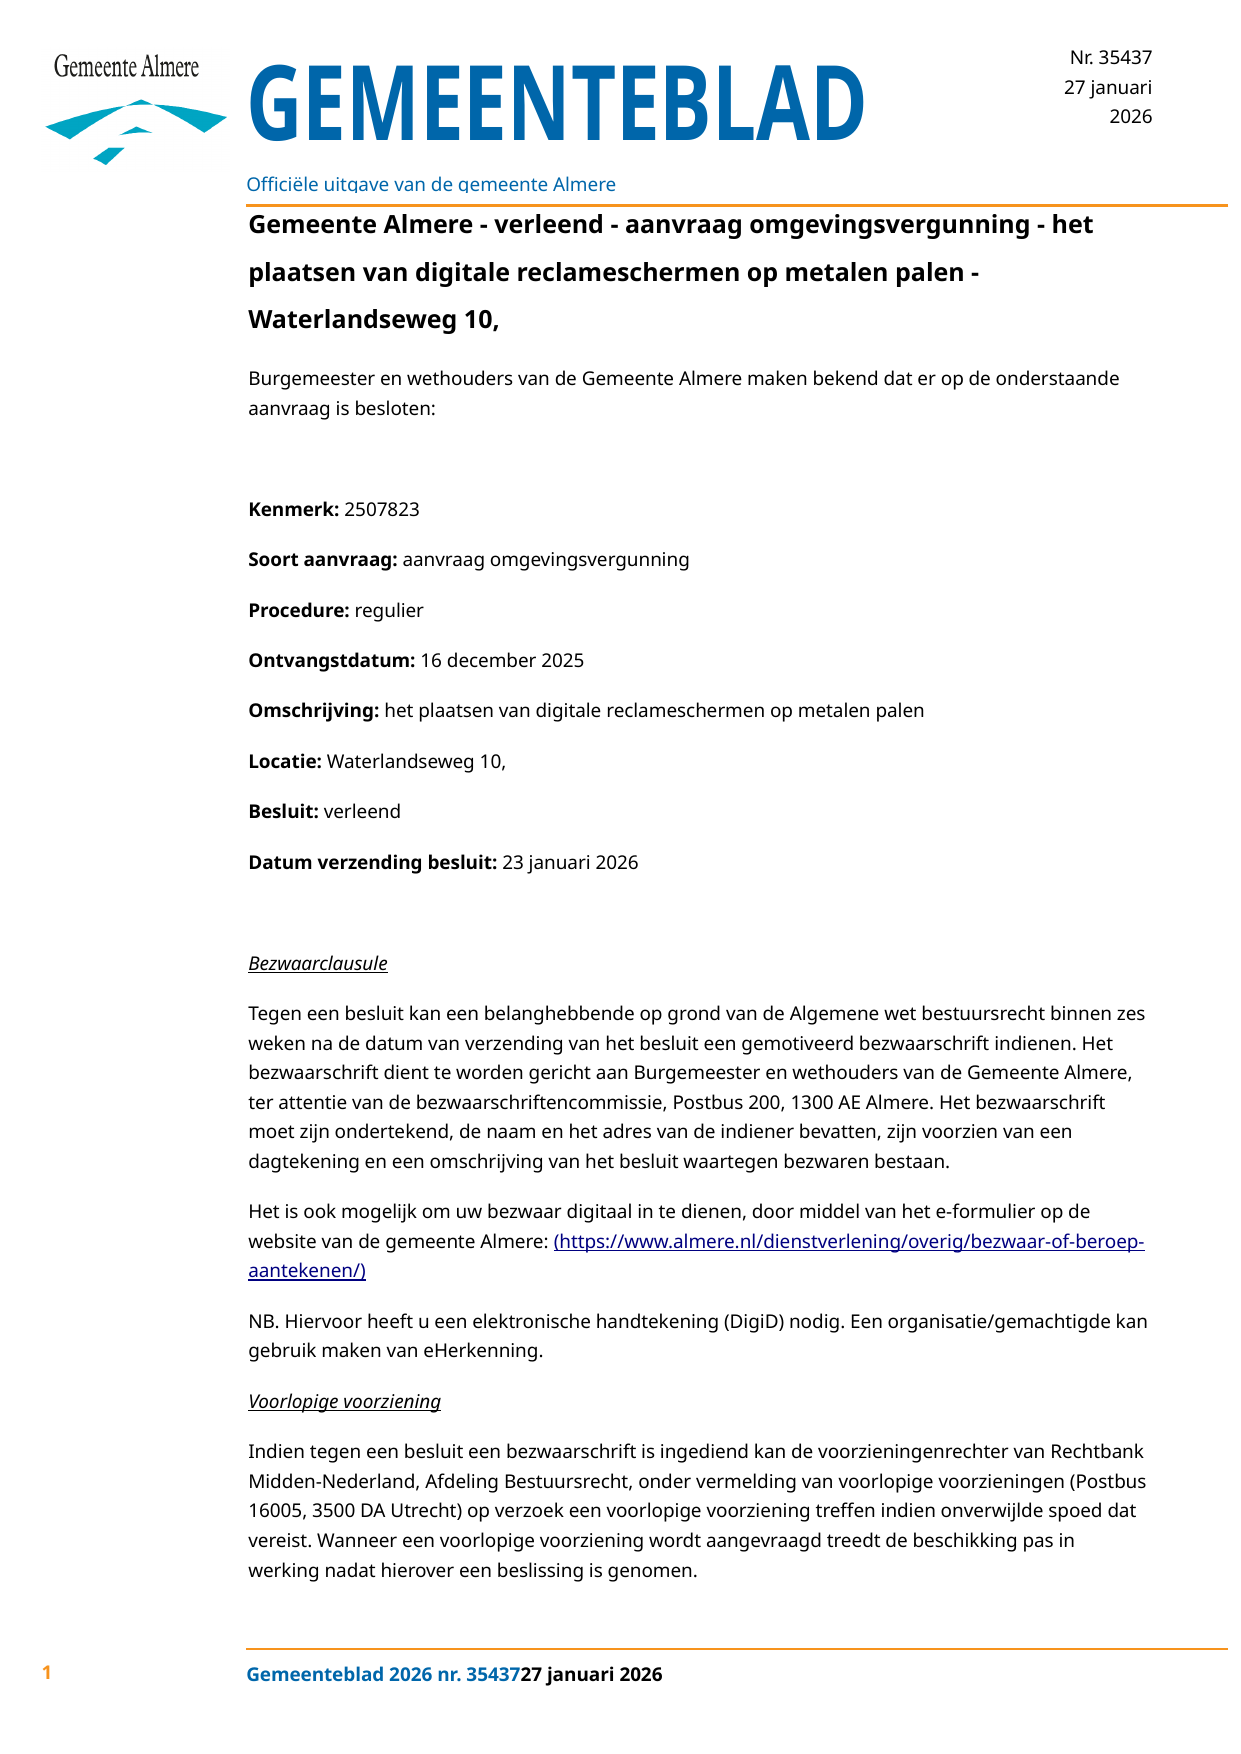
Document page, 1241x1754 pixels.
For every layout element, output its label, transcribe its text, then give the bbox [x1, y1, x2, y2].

text Omschrijving: het plaatsen van digitale reclameschermen op metalen palen [248, 698, 1152, 723]
picture [41, 47, 231, 172]
text Voorlopige voorziening [248, 1388, 1152, 1414]
text Indien tegen een besluit een bezwaarschrift is ingediend kan de voorzieningenrechter van Rechtbank Midden-Nederland, Afdeling Bestuursrecht, onder vermelding van voorlopige voorzieningen (Postbus 16005, 3500 DA Utrecht) op verzoek een voorlopige voorziening treffen indien onverwijlde spoed dat vereist. Wanneer een voorlopige voorziening wordt aangevraagd treedt de beschikking pas in werking nadat hierover een beslissing is genomen. [248, 1438, 1152, 1582]
text Bezwaarclausule [248, 950, 1152, 975]
text Gemeente Almere - verleend - aanvraag omgevingsvergunning - het plaatsen van digitale reclameschermen op metalen palen - Waterlandseweg 10, [248, 207, 1152, 336]
text Tegen een besluit kan een belanghebbende op grond van de Algemene wet bestuursrecht binnen zes weken na de datum van verzending van het besluit een gemotiveerd bezwaarschrift indienen. Het bezwaarschrift dient te worden gericht aan Burgemeester en wethouders van de Gemeente Almere, ter attentie van de bezwaarschriftencommissie, Postbus 200, 1300 AE Almere. Het bezwaarschrift moet zijn ondertekend, de naam en het adres van de indiener bevatten, zijn voorzien van een dagtekening en een omschrijving van het besluit waartegen bezwaren bestaan. [248, 1000, 1152, 1174]
text Kenmerk: 2507823 [248, 496, 1152, 522]
text Besluit: verleend [248, 798, 1152, 824]
text Het is ook mogelijk om uw bezwaar digitaal in te dienen, door middel van het e-formulier op de website van de gemeente Almere: (https://www.almere.nl/dienstverlening/overig/bezwaar-of-beroep-aantekenen/) [248, 1198, 1152, 1283]
text Datum verzending besluit: 23 januari 2026 [248, 849, 1152, 874]
text Soort aanvraag: aanvraag omgevingsvergunning [248, 546, 1152, 572]
text NB. Hiervoor heeft u een elektronische handtekening (DigiD) nodig. Een organisatie/gemachtigde kan gebruik maken van eHerkenning. [248, 1308, 1152, 1363]
text Burgemeester en wethouders van de Gemeente Almere maken bekend dat er op de onderstaande aanvraag is besloten: [248, 366, 1152, 421]
text Procedure: regulier [248, 597, 1152, 622]
text Locatie: Waterlandseweg 10, [248, 748, 1152, 774]
text Ontvangstdatum: 16 december 2025 [248, 647, 1152, 673]
